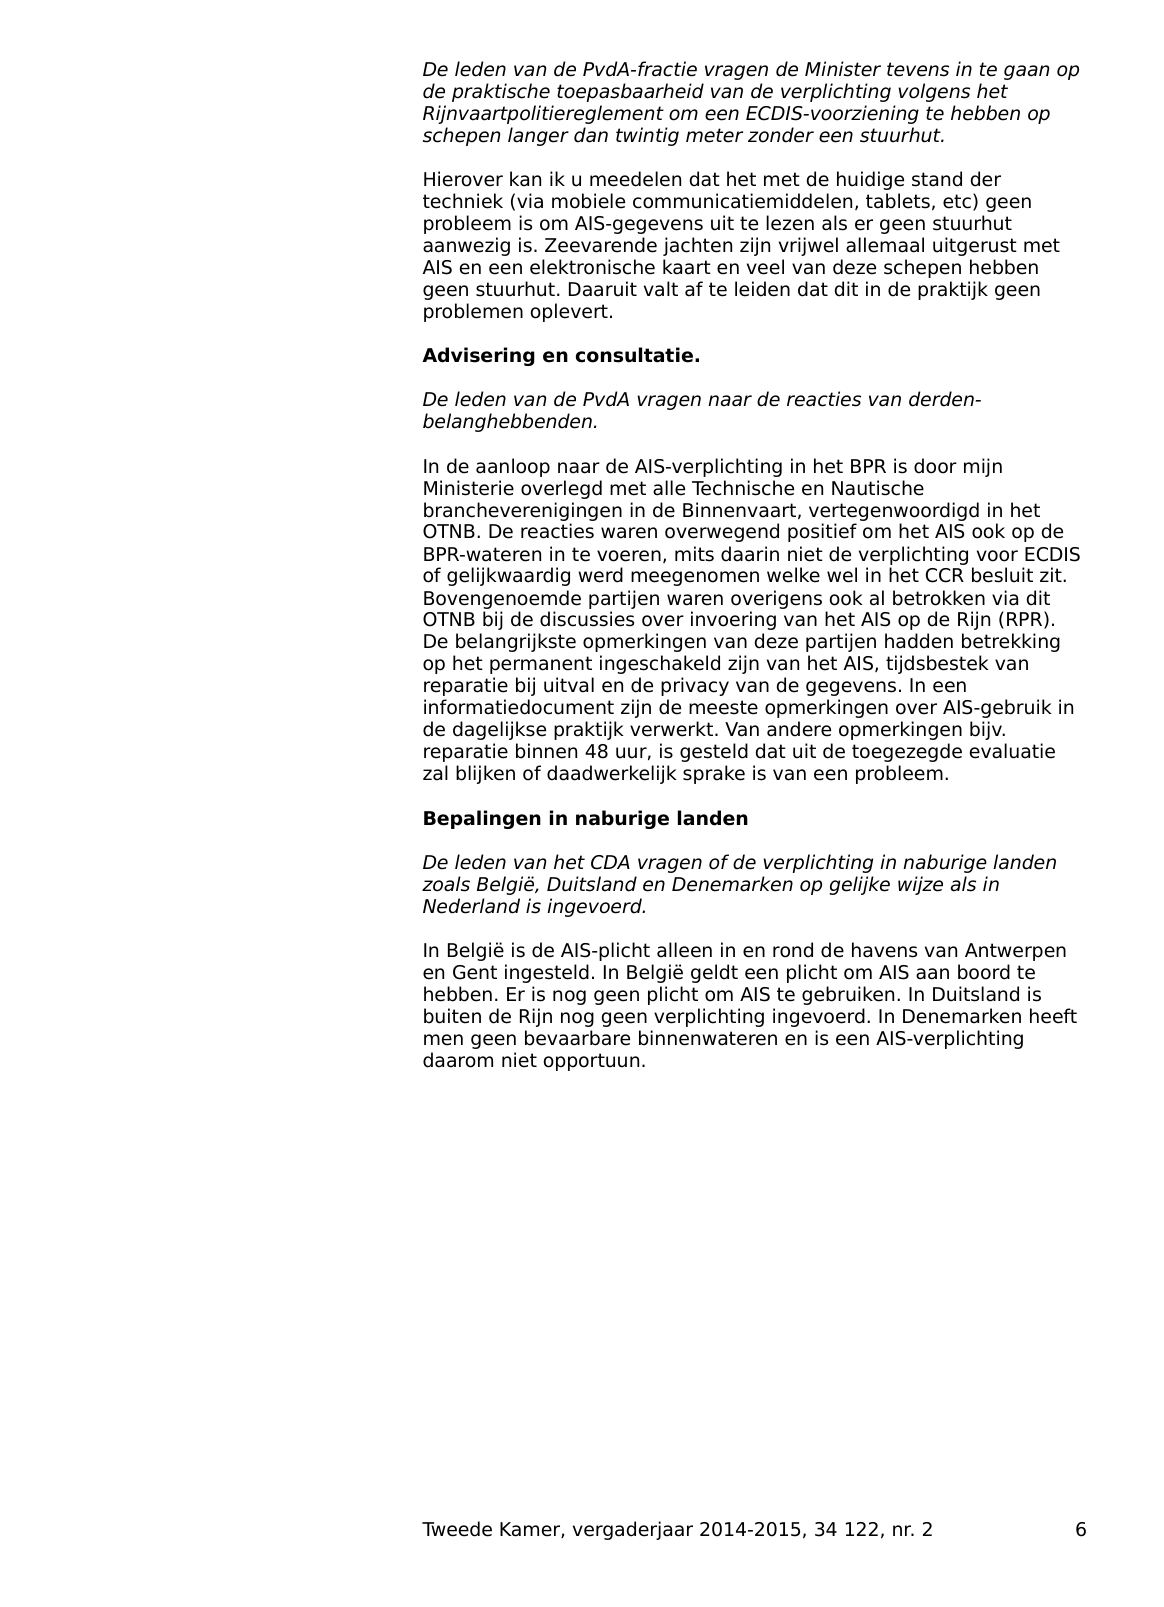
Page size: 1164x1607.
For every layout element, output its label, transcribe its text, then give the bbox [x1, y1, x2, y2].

text De leden van het CDA vragen of de verplichting in naburige landen zoals België, Duitsland en Denemarken op gelijke wijze als in Nederland is ingevoerd. [422, 852, 1087, 917]
text Hierover kan ik u meedelen dat het met de huidige stand der techniek (via mobiele communicatiemiddelen, tablets, etc) geen probleem is om AIS-gegevens uit te lezen als er geen stuurhut aanwezig is. Zeevarende jachten zijn vrijwel allemaal uitgerust met AIS en een elektronische kaart en veel van deze schepen hebben geen stuurhut. Daaruit valt af te leiden dat dit in de praktijk geen problemen oplevert. [422, 169, 1087, 323]
text De belangrijkste opmerkingen van deze partijen hadden betrekking op het permanent ingeschakeld zijn van het AIS, tijdsbestek van reparatie bij uitval en de privacy van de gegevens. In een informatiedocument zijn de meeste opmerkingen over AIS-gebruik in de dagelijkse praktijk verwerkt. Van andere opmerkingen bijv. reparatie binnen 48 uur, is gesteld dat uit de toegezegde evaluatie zal blijken of daadwerkelijk sprake is van een probleem. [422, 631, 1087, 785]
subtitle Advisering en consultatie. [422, 345, 1087, 367]
text De leden van de PvdA vragen naar de reacties van derden-belanghebbenden. [422, 389, 1087, 433]
text In België is de AIS-plicht alleen in en rond de havens van Antwerpen en Gent ingesteld. In België geldt een plicht om AIS aan boord te hebben. Er is nog geen plicht om AIS te gebruiken. In Duitsland is buiten de Rijn nog geen verplichting ingevoerd. In Denemarken heeft men geen bevaarbare binnenwateren en is een AIS-verplichting daarom niet opportuun. [422, 940, 1087, 1072]
text In de aanloop naar de AIS-verplichting in het BPR is door mijn Ministerie overlegd met alle Technische en Nautische brancheverenigingen in de Binnenvaart, vertegenwoordigd in het OTNB. De reacties waren overwegend positief om het AIS ook op de BPR-wateren in te voeren, mits daarin niet de verplichting voor ECDIS of gelijkwaardig werd meegenomen welke wel in het CCR besluit zit. Bovengenoemde partijen waren overigens ook al betrokken via dit OTNB bij de discussies over invoering van het AIS op de Rijn (RPR). [422, 456, 1087, 631]
text De leden van de PvdA-fractie vragen de Minister tevens in te gaan op de praktische toepasbaarheid van de verplichting volgens het Rijnvaartpolitiereglement om een ECDIS-voorziening te hebben op schepen langer dan twintig meter zonder een stuurhut. [422, 59, 1087, 147]
subtitle Bepalingen in naburige landen [422, 807, 1087, 829]
